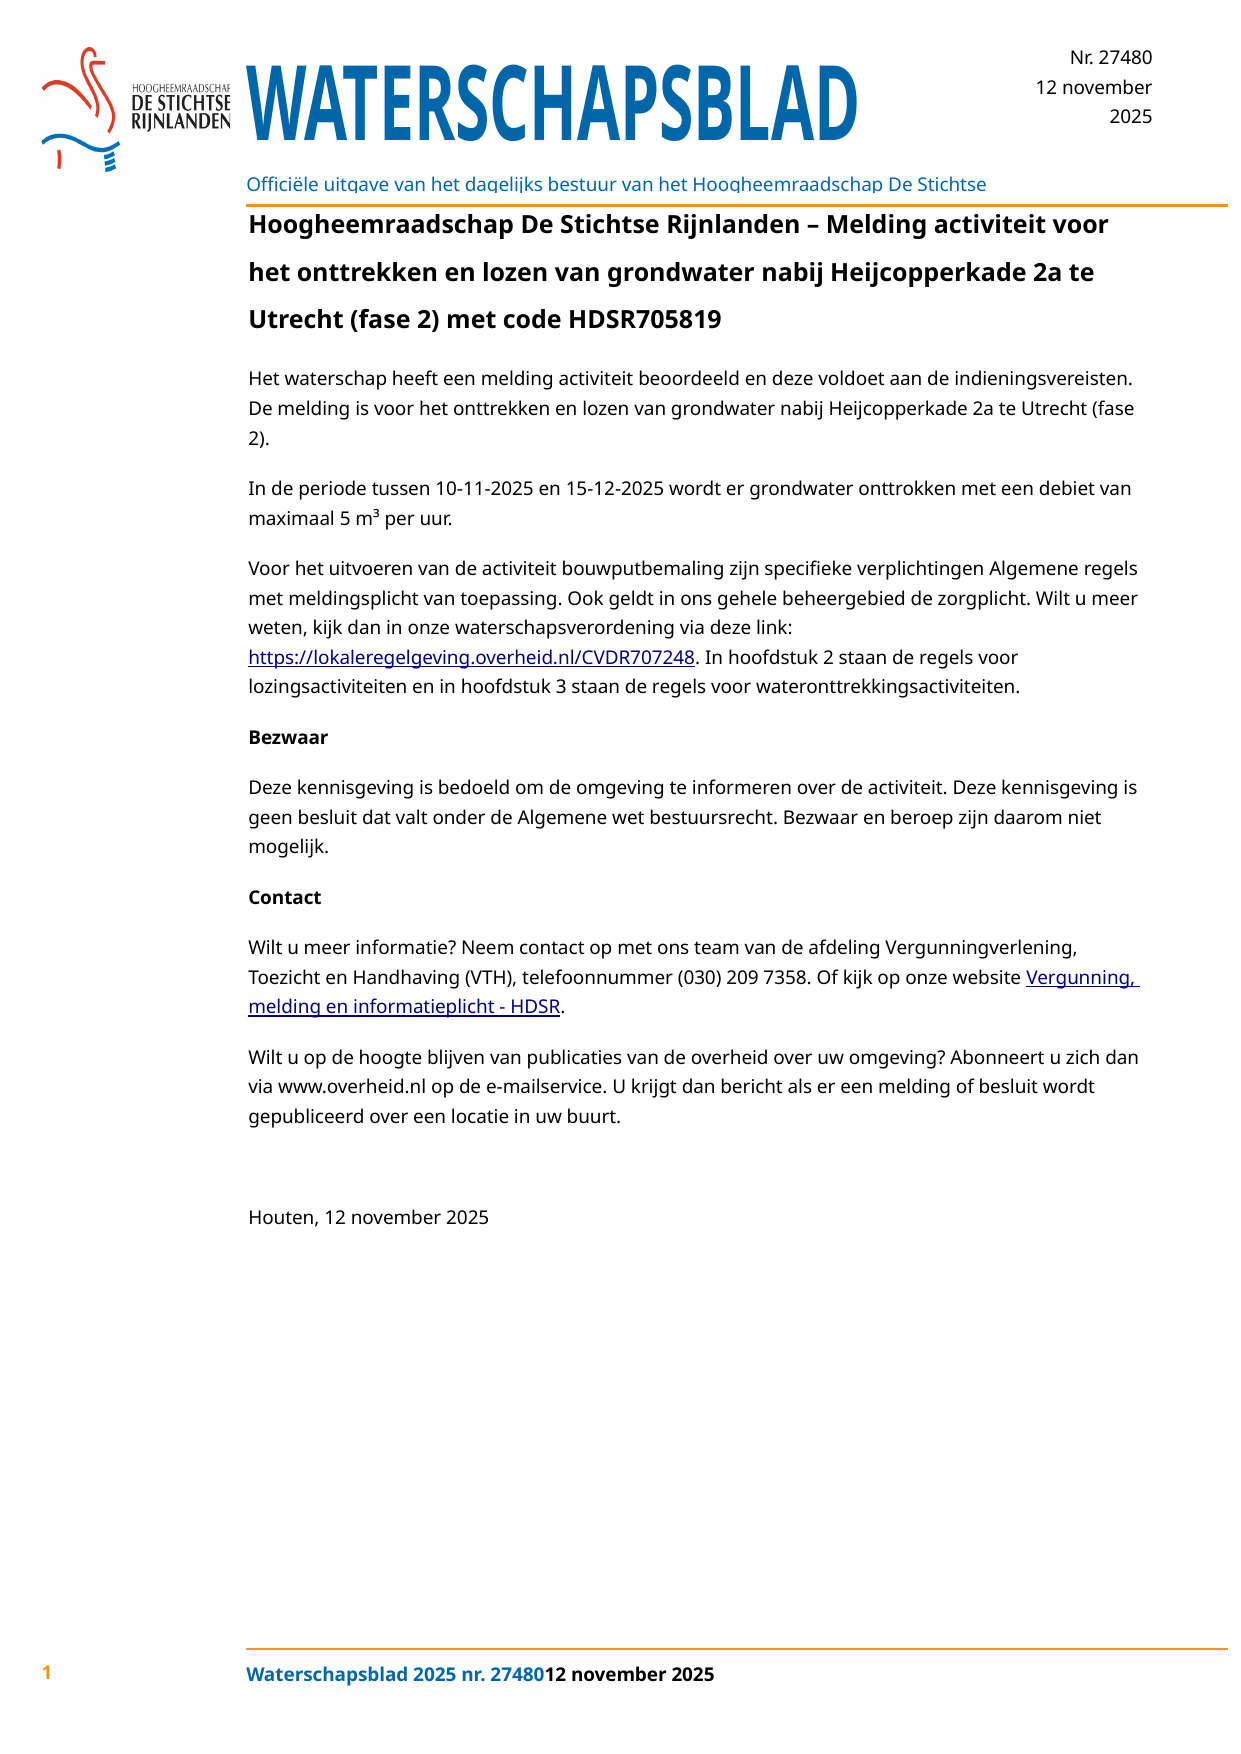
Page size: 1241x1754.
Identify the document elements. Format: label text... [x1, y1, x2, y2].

text Hoogheemraadschap De Stichtse Rijnlanden – Melding activiteit voor het onttrekken en lozen van grondwater nabij Heijcopperkade 2a te Utrecht (fase 2) met code HDSR705819 [248, 207, 1152, 336]
text Contact [248, 884, 1152, 909]
picture [41, 47, 231, 172]
text Het waterschap heeft een melding activiteit beoordeeld en deze voldoet aan de indieningsvereisten. De melding is voor het onttrekken en lozen van grondwater nabij Heijcopperkade 2a te Utrecht (fase 2). [248, 366, 1152, 450]
text In de periode tussen 10-11-2025 en 15-12-2025 wordt er grondwater onttrokken met een debiet van maximaal 5 m³ per uur. [248, 475, 1152, 530]
text Houten, 12 november 2025 [248, 1204, 1152, 1229]
text Voor het uitvoeren van de activiteit bouwputbemaling zijn specifieke verplichtingen Algemene regels met meldingsplicht van toepassing. Ook geldt in ons gehele beheergebied de zorgplicht. Wilt u meer weten, kijk dan in onze waterschapsverordening via deze link: https://lokaleregelgeving.overheid.nl/CVDR707248. In hoofdstuk 2 staan de regels voor lozingsactiviteiten en in hoofdstuk 3 staan de regels voor wateronttrekkingsactiviteiten. [248, 555, 1152, 699]
text Wilt u meer informatie? Neem contact op met ons team van de afdeling Vergunningverlening, Toezicht en Handhaving (VTH), telefoonnummer (030) 209 7358. Of kijk op onze website Vergunning, melding en informatieplicht - HDSR. [248, 934, 1152, 1019]
text Bezwaar [248, 724, 1152, 749]
text Wilt u op de hoogte blijven van publicaties van de overheid over uw omgeving? Abonneert u zich dan via www.overheid.nl op de e-mailservice. U krijgt dan bericht als er een melding of besluit wordt gepubliceerd over een locatie in uw buurt. [248, 1044, 1152, 1129]
text Deze kennisgeving is bedoeld om de omgeving te informeren over de activiteit. Deze kennisgeving is geen besluit dat valt onder de Algemene wet bestuursrecht. Bezwaar en beroep zijn daarom niet mogelijk. [248, 774, 1152, 859]
